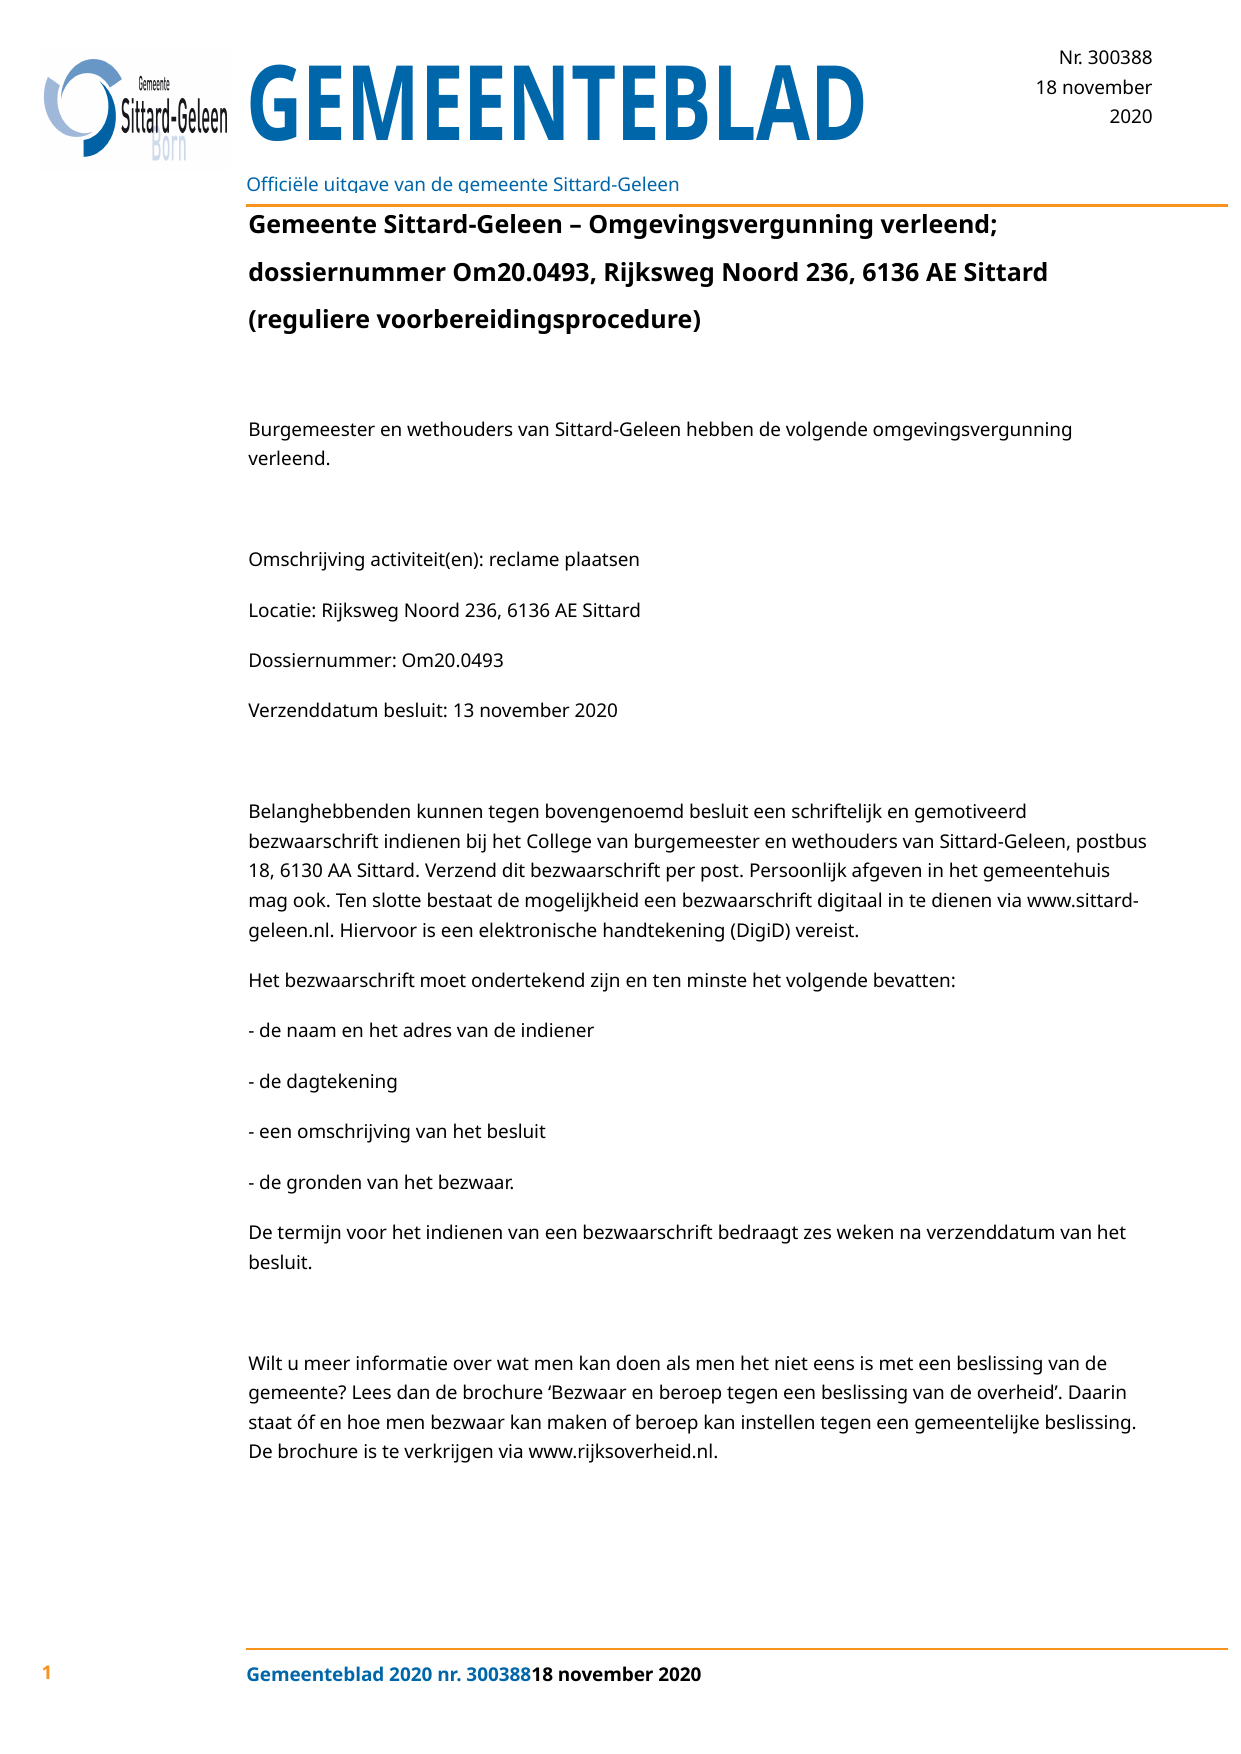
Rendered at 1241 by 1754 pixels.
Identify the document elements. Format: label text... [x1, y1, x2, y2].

text Burgemeester en wethouders van Sittard-Geleen hebben de volgende omgevingsvergunning verleend. [248, 416, 1152, 471]
text De termijn voor het indienen van een bezwaarschrift bedraagt zes weken na verzenddatum van het besluit. [248, 1219, 1152, 1274]
text - de naam en het adres van de indiener [248, 1018, 1152, 1043]
text Gemeente Sittard-Geleen – Omgevingsvergunning verleend; dossiernummer Om20.0493, Rijksweg Noord 236, 6136 AE Sittard (reguliere voorbereidingsprocedure) [248, 207, 1152, 336]
text Omschrijving activiteit(en): reclame plaatsen [248, 546, 1152, 572]
text Wilt u meer informatie over wat men kan doen als men het niet eens is met een beslissing van de gemeente? Lees dan de brochure ‘Bezwaar en beroep tegen een beslissing van de overheid’. Daarin staat óf en hoe men bezwaar kan maken of beroep kan instellen tegen een gemeentelijke beslissing. De brochure is te verkrijgen via www.rijksoverheid.nl. [248, 1350, 1152, 1464]
text - de gronden van het bezwaar. [248, 1169, 1152, 1194]
picture [41, 47, 231, 172]
text Dossiernummer: Om20.0493 [248, 647, 1152, 673]
text Het bezwaarschrift moet ondertekend zijn en ten minste het volgende bevatten: [248, 967, 1152, 993]
text Belanghebbenden kunnen tegen bovengenoemd besluit een schriftelijk en gemotiveerd bezwaarschrift indienen bij het College van burgemeester en wethouders van Sittard-Geleen, postbus 18, 6130 AA Sittard. Verzend dit bezwaarschrift per post. Persoonlijk afgeven in het gemeentehuis mag ook. Ten slotte bestaat de mogelijkheid een bezwaarschrift digitaal in te dienen via www.sittard-geleen.nl. Hiervoor is een elektronische handtekening (DigiD) vereist. [248, 798, 1152, 942]
text Verzenddatum besluit: 13 november 2020 [248, 698, 1152, 723]
text Locatie: Rijksweg Noord 236, 6136 AE Sittard [248, 597, 1152, 622]
text - de dagtekening [248, 1068, 1152, 1094]
text - een omschrijving van het besluit [248, 1118, 1152, 1144]
